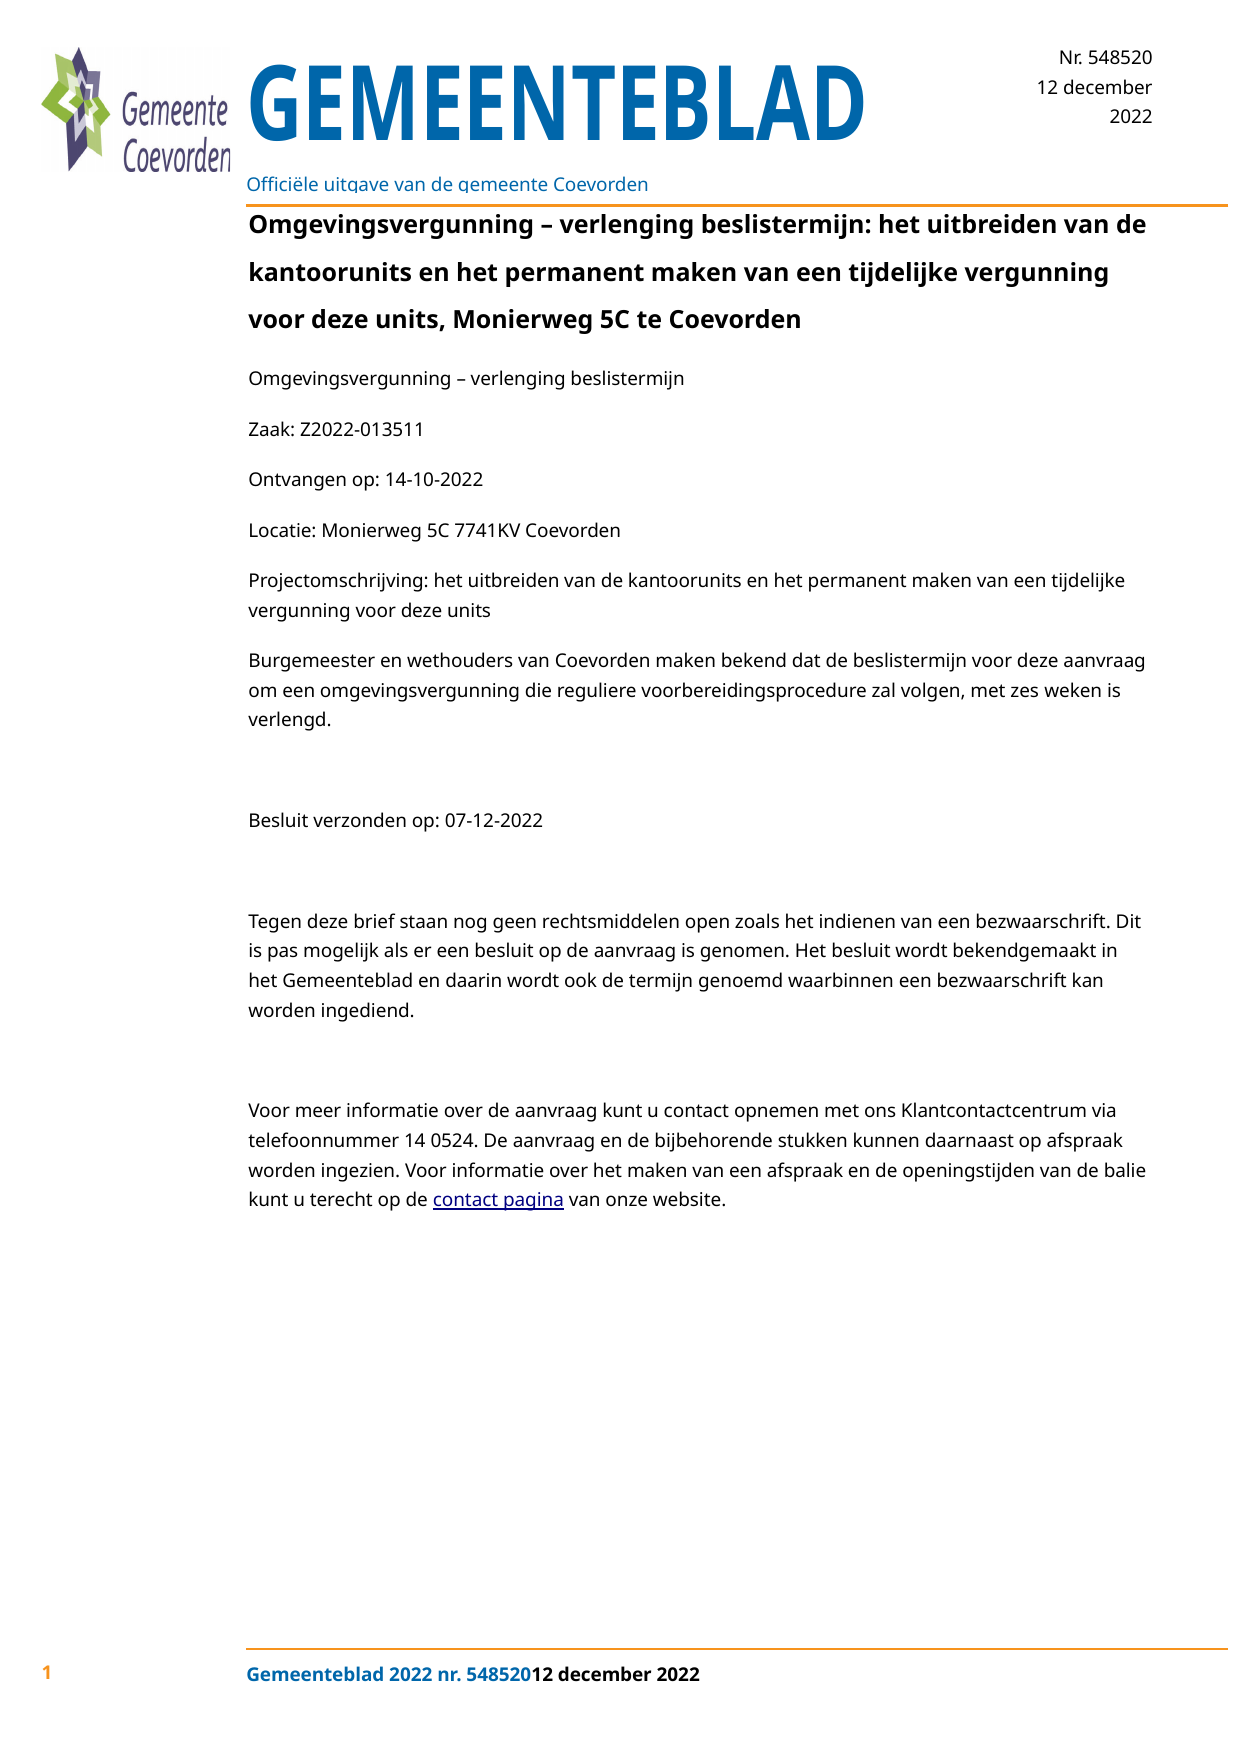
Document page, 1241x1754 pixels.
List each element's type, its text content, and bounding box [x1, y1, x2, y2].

text Voor meer informatie over de aanvraag kunt u contact opnemen met ons Klantcontactcentrum via telefoonnummer 14 0524. De aanvraag en de bijbehorende stukken kunnen daarnaast op afspraak worden ingezien. Voor informatie over het maken van een afspraak en de openingstijden van de balie kunt u terecht op de contact pagina van onze website. [248, 1098, 1152, 1212]
picture [41, 47, 231, 172]
text Omgevingsvergunning – verlenging beslistermijn [248, 366, 1152, 391]
text Omgevingsvergunning – verlenging beslistermijn: het uitbreiden van de kantoorunits en het permanent maken van een tijdelijke vergunning voor deze units, Monierweg 5C te Coevorden [248, 207, 1152, 336]
text Locatie: Monierweg 5C 7741KV Coevorden [248, 517, 1152, 542]
text Zaak: Z2022-013511 [248, 416, 1152, 442]
text Besluit verzonden op: 07-12-2022 [248, 807, 1152, 833]
text Projectomschrijving: het uitbreiden van de kantoorunits en het permanent maken van een tijdelijke vergunning voor deze units [248, 567, 1152, 622]
text Burgemeester en wethouders van Coevorden maken bekend dat de beslistermijn voor deze aanvraag om een omgevingsvergunning die reguliere voorbereidingsprocedure zal volgen, met zes weken is verlengd. [248, 647, 1152, 732]
text Ontvangen op: 14-10-2022 [248, 466, 1152, 492]
text Tegen deze brief staan nog geen rechtsmiddelen open zoals het indienen van een bezwaarschrift. Dit is pas mogelijk als er een besluit op de aanvraag is genomen. Het besluit wordt bekendgemaakt in het Gemeenteblad en daarin wordt ook de termijn genoemd waarbinnen een bezwaarschrift kan worden ingediend. [248, 908, 1152, 1022]
